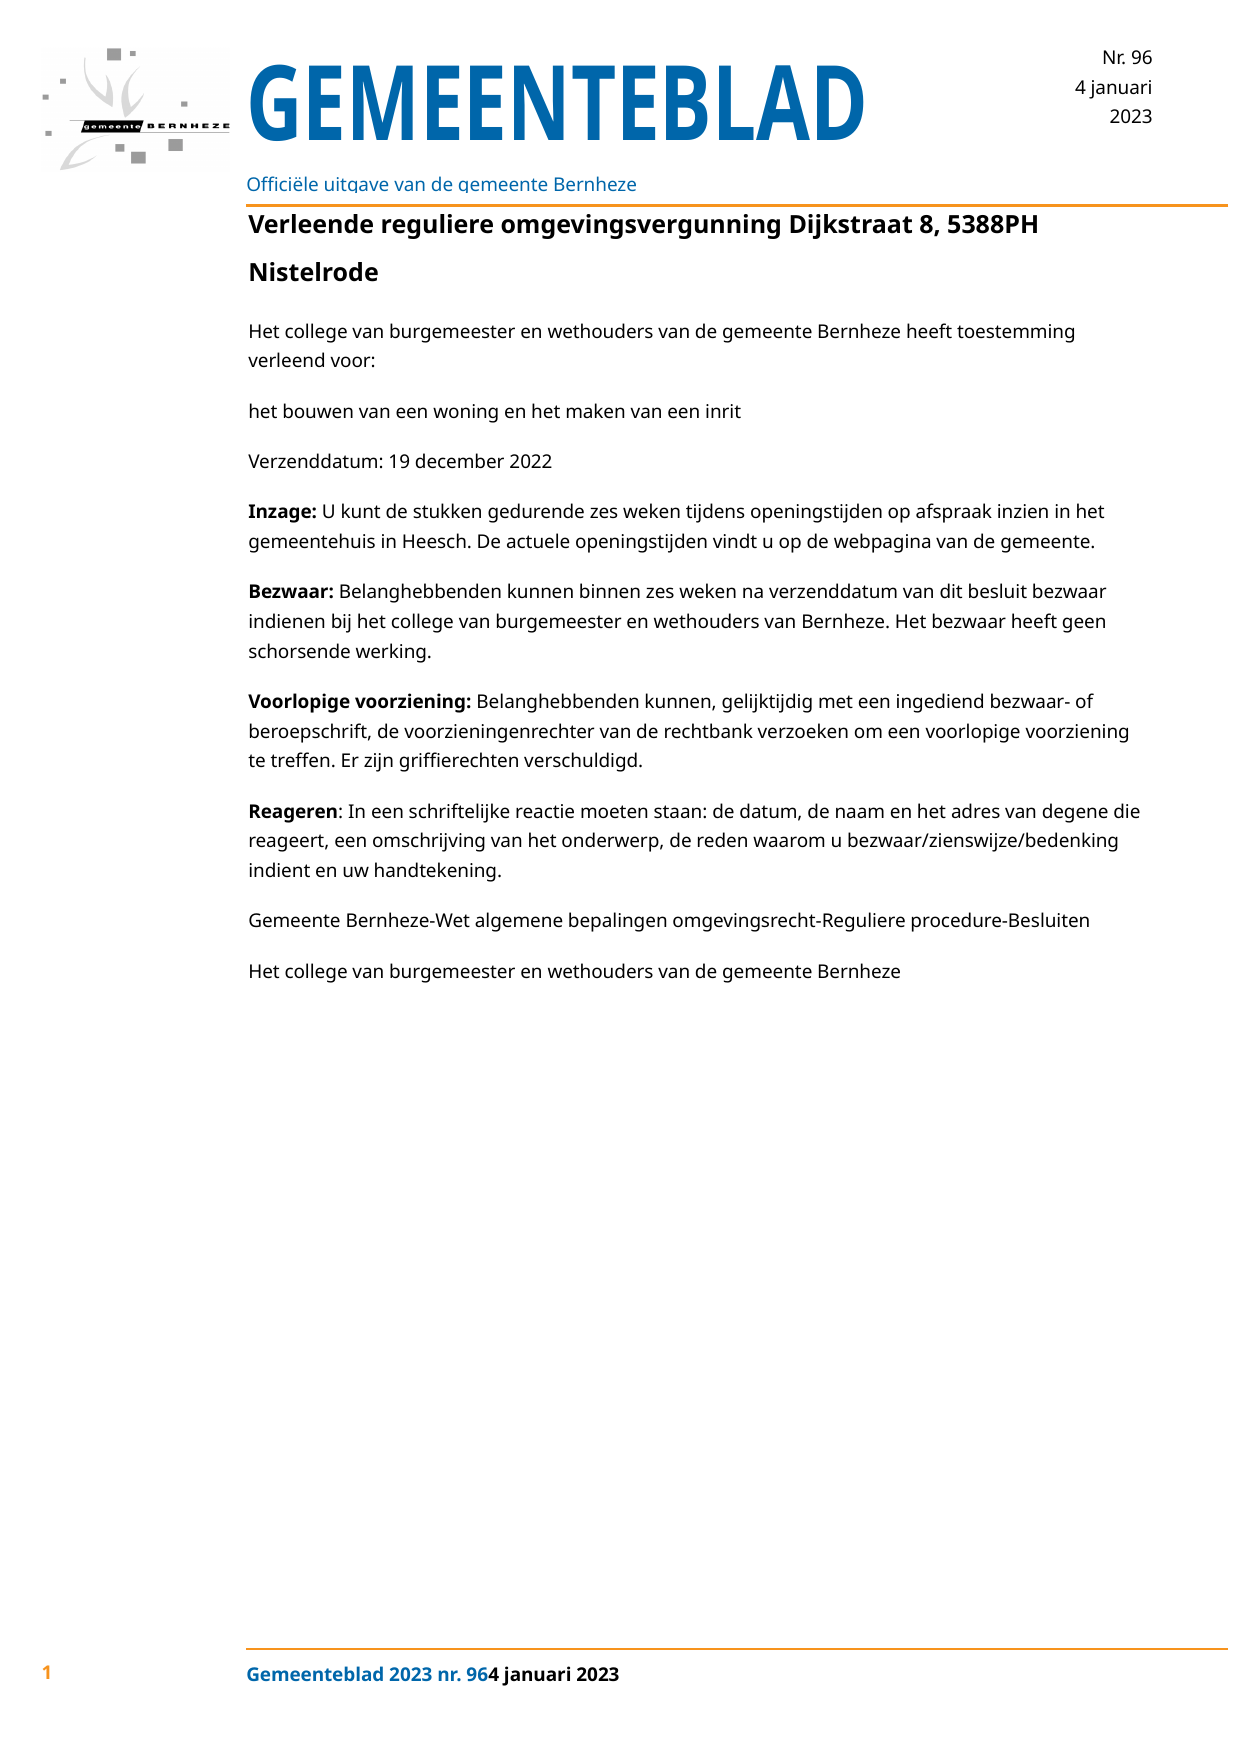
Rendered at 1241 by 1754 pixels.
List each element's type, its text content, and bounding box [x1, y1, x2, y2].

text Gemeente Bernheze-Wet algemene bepalingen omgevingsrecht-Reguliere procedure-Besluiten [248, 907, 1152, 933]
text Bezwaar: Belanghebbenden kunnen binnen zes weken na verzenddatum van dit besluit bezwaar indienen bij het college van burgemeester en wethouders van Bernheze. Het bezwaar heeft geen schorsende werking. [248, 579, 1152, 664]
picture [41, 47, 231, 172]
text Het college van burgemeester en wethouders van de gemeente Bernheze [248, 958, 1152, 984]
text Verzenddatum: 19 december 2022 [248, 448, 1152, 474]
text Het college van burgemeester en wethouders van de gemeente Bernheze heeft toestemming verleend voor: [248, 318, 1152, 373]
text Reageren: In een schriftelijke reactie moeten staan: de datum, de naam en het adres van degene die reageert, een omschrijving van het onderwerp, de reden waarom u bezwaar/zienswijze/bedenking indient en uw handtekening. [248, 798, 1152, 883]
text Voorlopige voorziening: Belanghebbenden kunnen, gelijktijdig met een ingediend bezwaar- of beroepschrift, de voorzieningenrechter van de rechtbank verzoeken om een voorlopige voorziening te treffen. Er zijn griffierechten verschuldigd. [248, 688, 1152, 773]
text Verleende reguliere omgevingsvergunning Dijkstraat 8, 5388PH Nistelrode [248, 207, 1152, 288]
text het bouwen van een woning en het maken van een inrit [248, 398, 1152, 424]
text Inzage: U kunt de stukken gedurende zes weken tijdens openingstijden op afspraak inzien in het gemeentehuis in Heesch. De actuele openingstijden vindt u op de webpagina van de gemeente. [248, 499, 1152, 554]
